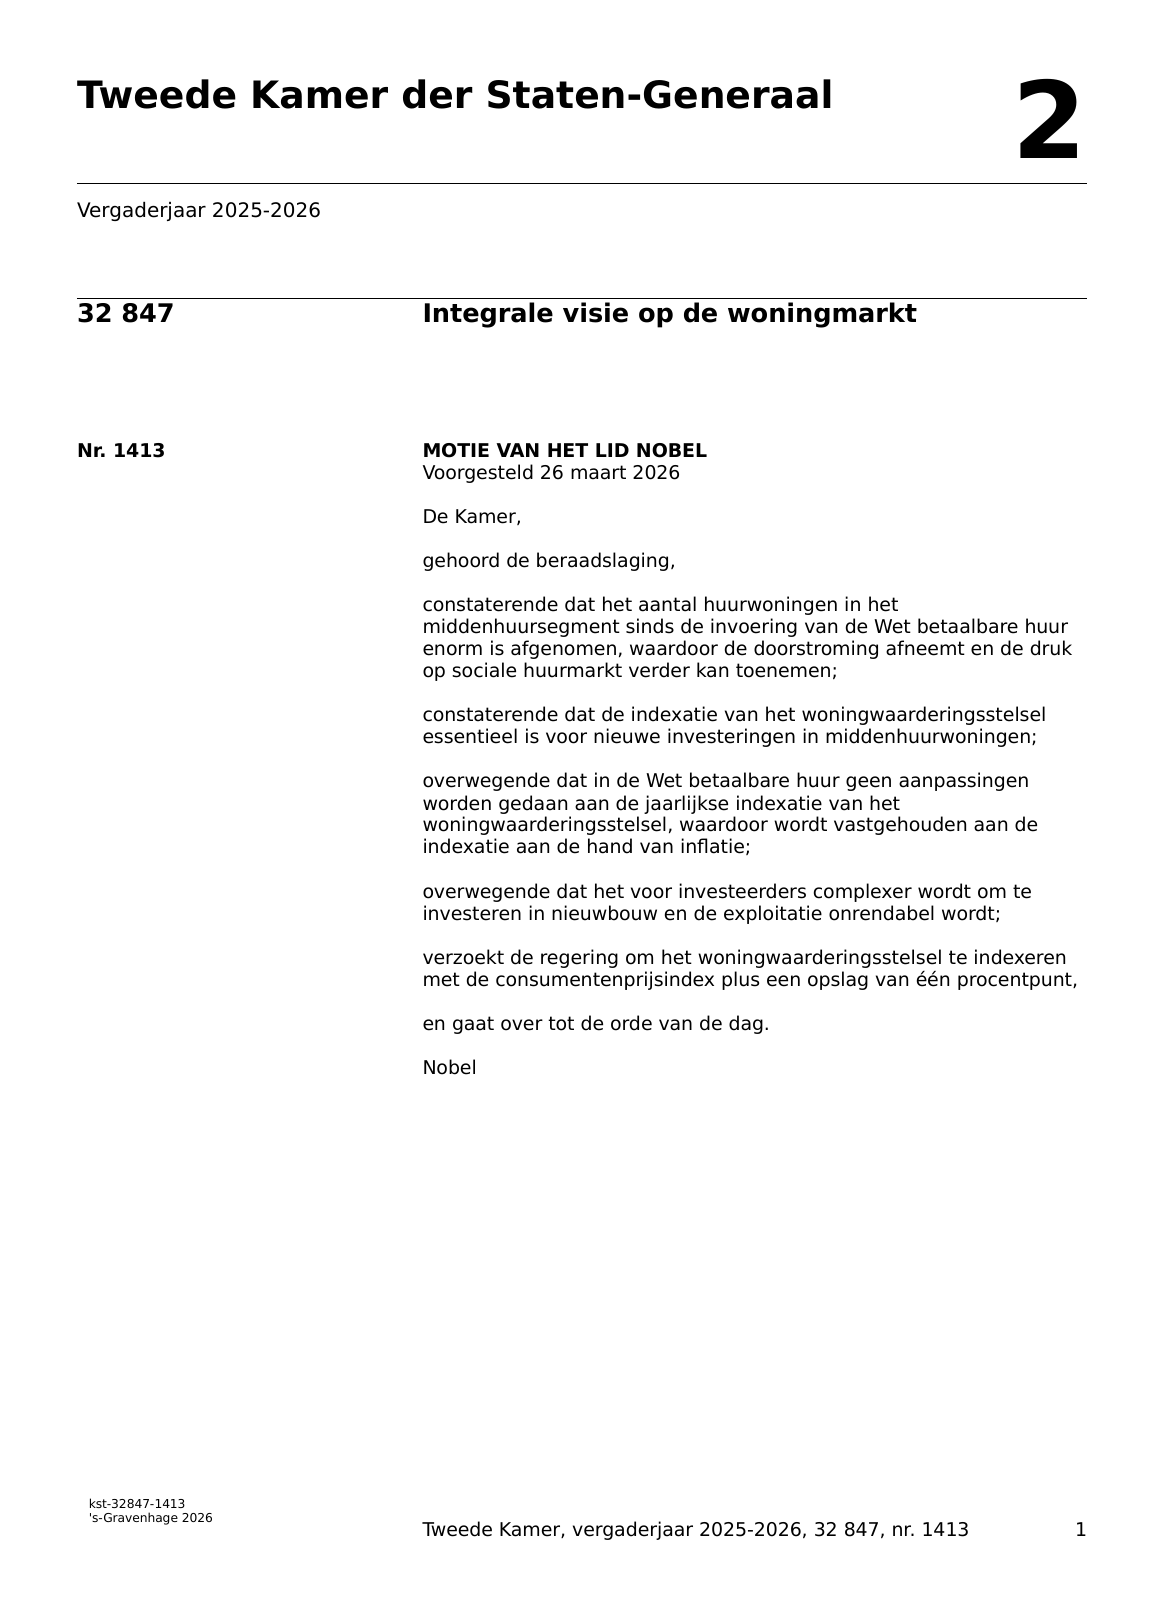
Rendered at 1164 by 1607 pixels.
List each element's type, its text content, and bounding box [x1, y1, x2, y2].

text overwegende dat in de Wet betaalbare huur geen aanpassingen worden gedaan aan de jaarlijkse indexatie van het woningwaarderingsstelsel, waardoor wordt vastgehouden aan de indexatie aan de hand van inflatie; [422, 770, 1087, 858]
table_cell Vergaderjaar 2025-2026 [77, 184, 1087, 298]
subtitle 32 847 Integrale visie op de woningmarkt [77, 299, 1087, 329]
text Voorgesteld 26 maart 2026 [422, 462, 1087, 484]
text overwegende dat het voor investeerders complexer wordt om te investeren in nieuwbouw en de exploitatie onrendabel wordt; [422, 881, 1087, 924]
table_header Tweede Kamer der Staten-Generaal [77, 59, 886, 183]
text constaterende dat de indexatie van het woningwaarderingsstelsel essentieel is voor nieuwe investeringen in middenhuurwoningen; [422, 704, 1087, 748]
text Nobel [422, 1057, 1087, 1079]
text 's-Gravenhage 2026 [88, 1511, 323, 1525]
table_header 2 [886, 59, 1087, 183]
subtitle Nr. 1413 MOTIE VAN HET LID NOBEL [77, 440, 1087, 462]
text gehoord de beraadslaging, [422, 550, 1087, 572]
text verzoekt de regering om het woningwaarderingsstelsel te indexeren met de consumentenprijsindex plus een opslag van één procentpunt, [422, 947, 1087, 991]
text De Kamer, [422, 506, 1087, 528]
text constaterende dat het aantal huurwoningen in het middenhuursegment sinds de invoering van de Wet betaalbare huur enorm is afgenomen, waardoor de doorstroming afneemt en de druk op sociale huurmarkt verder kan toenemen; [422, 594, 1087, 682]
text en gaat over tot de orde van de dag. [422, 1013, 1087, 1035]
text kst-32847-1413 [88, 1497, 323, 1511]
